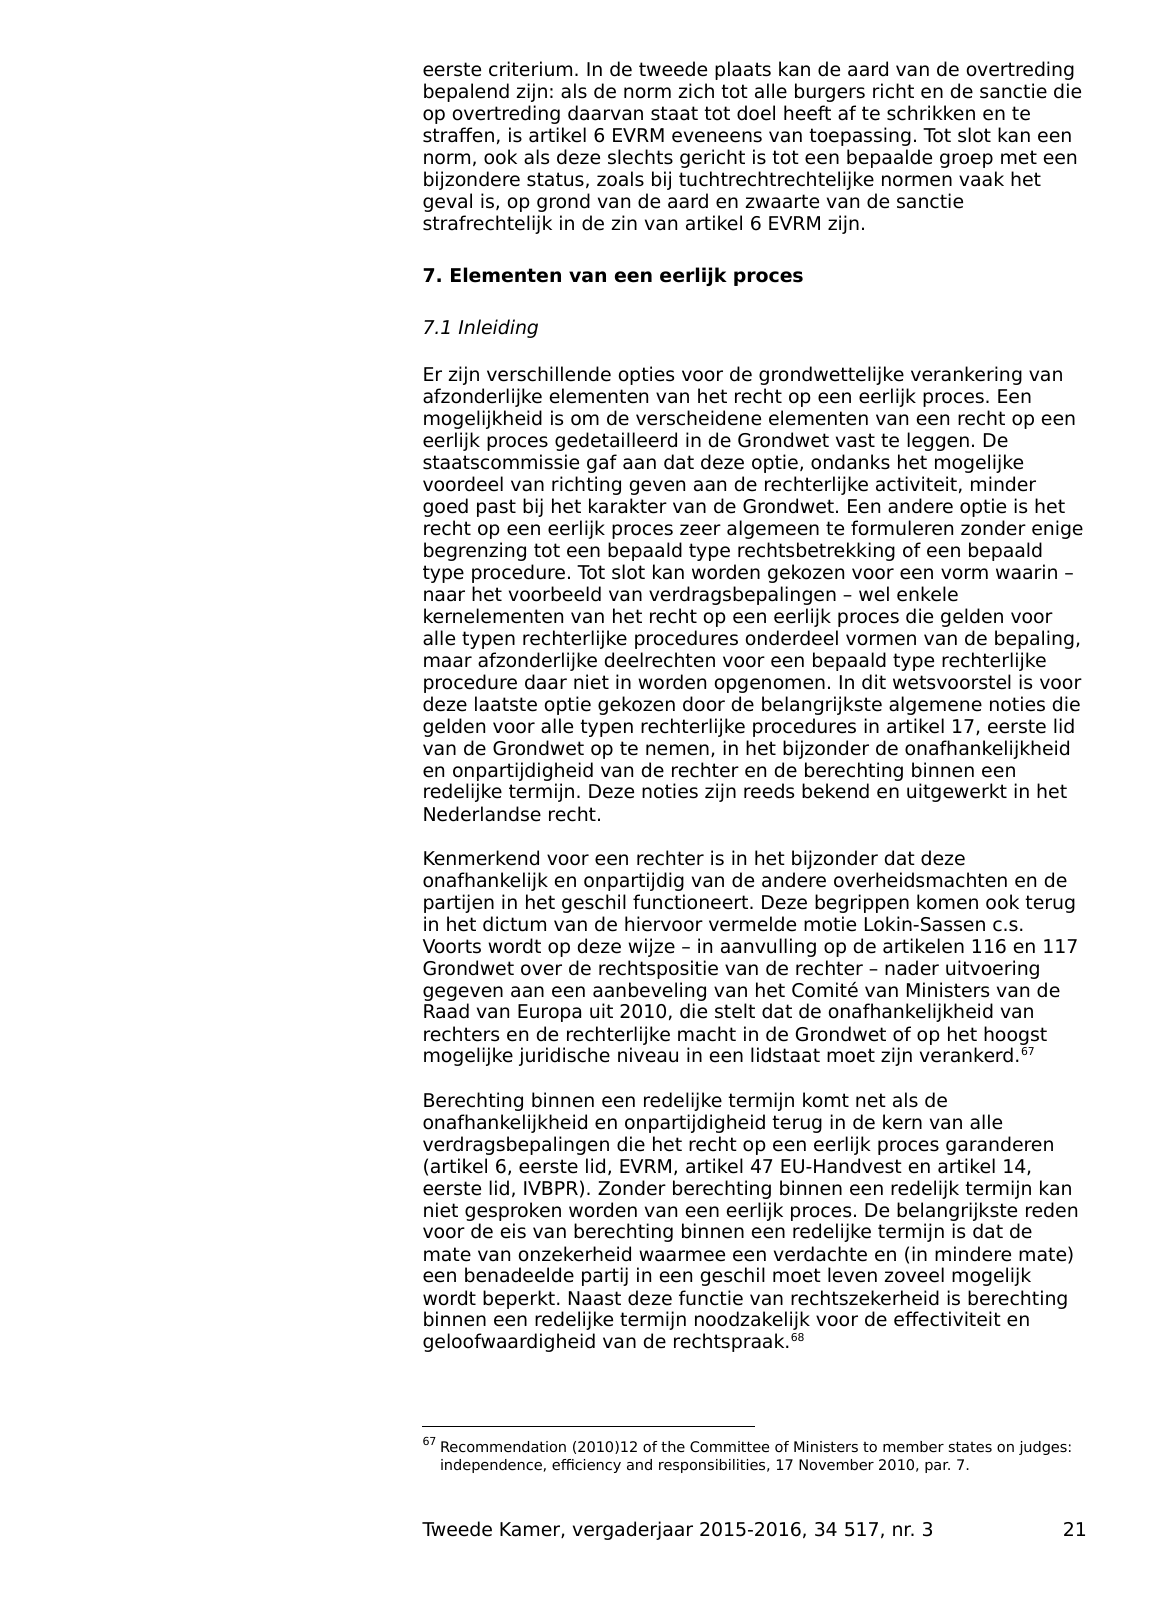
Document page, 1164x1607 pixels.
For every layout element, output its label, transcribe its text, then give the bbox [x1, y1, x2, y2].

text eerste criterium. In de tweede plaats kan de aard van de overtreding bepalend zijn: als de norm zich tot alle burgers richt en de sanctie die op overtreding daarvan staat tot doel heeft af te schrikken en te straffen, is artikel 6 EVRM eveneens van toepassing. Tot slot kan een norm, ook als deze slechts gericht is tot een bepaalde groep met een bijzondere status, zoals bij tuchtrechtrechtelijke normen vaak het geval is, op grond van de aard en zwaarte van de sanctie strafrechtelijk in de zin van artikel 6 EVRM zijn. [422, 59, 1087, 235]
subtitle 7.1 Inleiding [422, 317, 1087, 339]
text Kenmerkend voor een rechter is in het bijzonder dat deze onafhankelijk en onpartijdig van de andere overheidsmachten en de partijen in het geschil functioneert. Deze begrippen komen ook terug in het dictum van de hiervoor vermelde motie Lokin-Sassen c.s. Voorts wordt op deze wijze – in aanvulling op de artikelen 116 en 117 Grondwet over de rechtspositie van de rechter – nader uitvoering gegeven aan een aanbeveling van het Comité van Ministers van de Raad van Europa uit 2010, die stelt dat de onafhankelijkheid van rechters en de rechterlijke macht in de Grondwet of op het hoogst mogelijke juridische niveau in een lidstaat moet zijn verankerd. [422, 848, 1087, 1067]
text Recommendation (2010)12 of the Committee of Ministers to member states on judges: independence, efficiency and responsibilities, 17 November 2010, par. 7. [422, 1435, 1087, 1474]
text Er zijn verschillende opties voor de grondwettelijke verankering van afzonderlijke elementen van het recht op een eerlijk proces. Een mogelijkheid is om de verscheidene elementen van een recht op een eerlijk proces gedetailleerd in de Grondwet vast te leggen. De staatscommissie gaf aan dat deze optie, ondanks het mogelijke voordeel van richting geven aan de rechterlijke activiteit, minder goed past bij het karakter van de Grondwet. Een andere optie is het recht op een eerlijk proces zeer algemeen te formuleren zonder enige begrenzing tot een bepaald type rechtsbetrekking of een bepaald type procedure. Tot slot kan worden gekozen voor een vorm waarin – naar het voorbeeld van verdragsbepalingen – wel enkele kernelementen van het recht op een eerlijk proces die gelden voor alle typen rechterlijke procedures onderdeel vormen van de bepaling, maar afzonderlijke deelrechten voor een bepaald type rechterlijke procedure daar niet in worden opgenomen. In dit wetsvoorstel is voor deze laatste optie gekozen door de belangrijkste algemene noties die gelden voor alle typen rechterlijke procedures in artikel 17, eerste lid van de Grondwet op te nemen, in het bijzonder de onafhankelijkheid en onpartijdigheid van de rechter en de berechting binnen een redelijke termijn. Deze noties zijn reeds bekend en uitgewerkt in het Nederlandse recht. [422, 364, 1087, 825]
text Berechting binnen een redelijke termijn komt net als de onafhankelijkheid en onpartijdigheid terug in de kern van alle verdragsbepalingen die het recht op een eerlijk proces garanderen (artikel 6, eerste lid, EVRM, artikel 47 EU-Handvest en artikel 14, eerste lid, IVBPR). Zonder berechting binnen een redelijk termijn kan niet gesproken worden van een eerlijk proces. De belangrijkste reden voor de eis van berechting binnen een redelijke termijn is dat de mate van onzekerheid waarmee een verdachte en (in mindere mate) een benadeelde partij in een geschil moet leven zoveel mogelijk wordt beperkt. Naast deze functie van rechtszekerheid is berechting binnen een redelijke termijn noodzakelijk voor de effectiviteit en geloofwaardigheid van de rechtspraak. [422, 1089, 1087, 1353]
subtitle 7. Elementen van een eerlijk proces [422, 265, 1087, 287]
